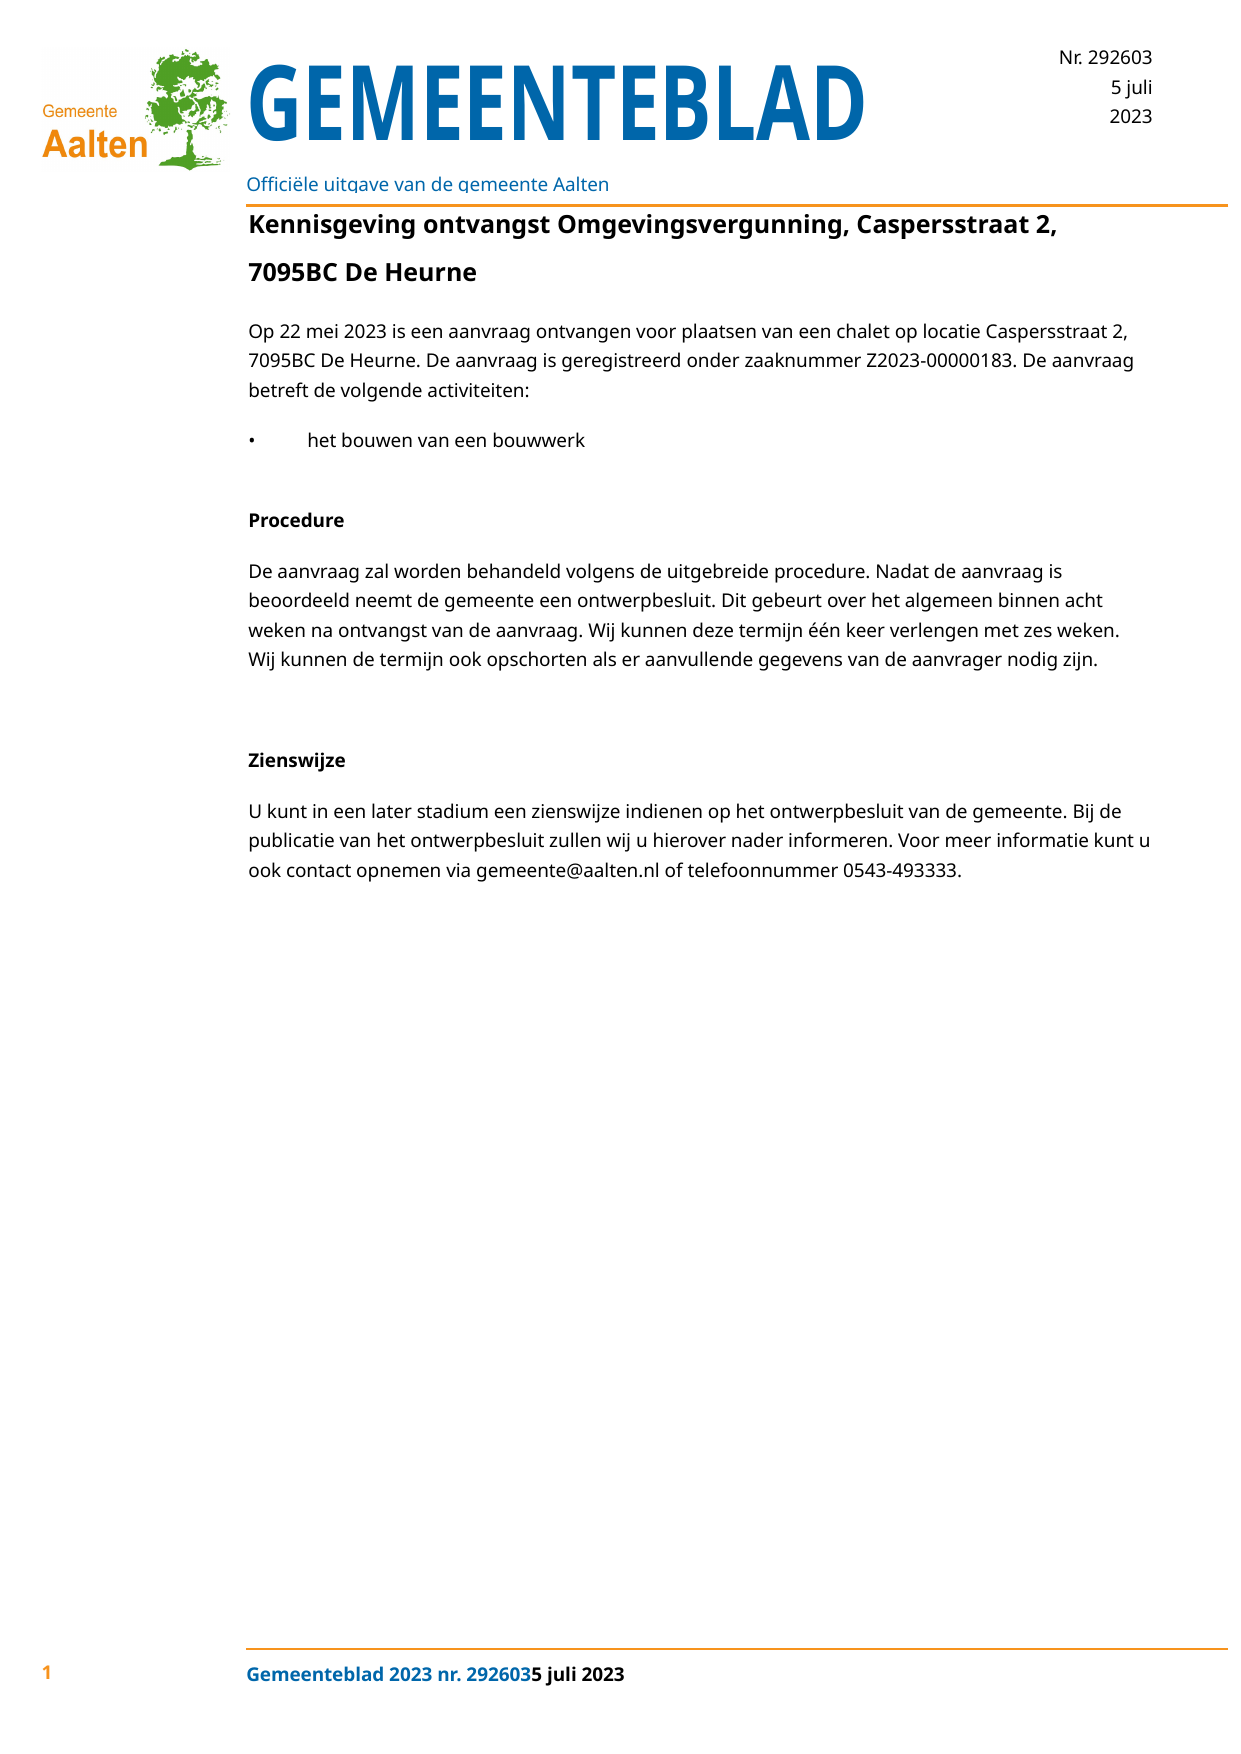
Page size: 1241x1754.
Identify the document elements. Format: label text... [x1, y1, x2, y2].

text Zienswijze [248, 747, 1152, 773]
text Kennisgeving ontvangst Omgevingsvergunning, Caspersstraat 2, 7095BC De Heurne [248, 207, 1152, 288]
picture [41, 47, 231, 172]
text Procedure [248, 507, 1152, 533]
text De aanvraag zal worden behandeld volgens de uitgebreide procedure. Nadat de aanvraag is beoordeeld neemt de gemeente een ontwerpbesluit. Dit gebeurt over het algemeen binnen acht weken na ontvangst van de aanvraag. Wij kunnen deze termijn één keer verlengen met zes weken. Wij kunnen de termijn ook opschorten als er aanvullende gegevens van de aanvrager nodig zijn. [248, 558, 1152, 672]
text U kunt in een later stadium een zienswijze indienen op het ontwerpbesluit van de gemeente. Bij de publicatie van het ontwerpbesluit zullen wij u hierover nader informeren. Voor meer informatie kunt u ook contact opnemen via gemeente@aalten.nl of telefoonnummer 0543-493333. [248, 798, 1152, 883]
list het bouwen van een bouwwerk [248, 427, 1152, 453]
text Op 22 mei 2023 is een aanvraag ontvangen voor plaatsen van een chalet op locatie Caspersstraat 2, 7095BC De Heurne. De aanvraag is geregistreerd onder zaaknummer Z2023-00000183. De aanvraag betreft de volgende activiteiten: [248, 318, 1152, 403]
